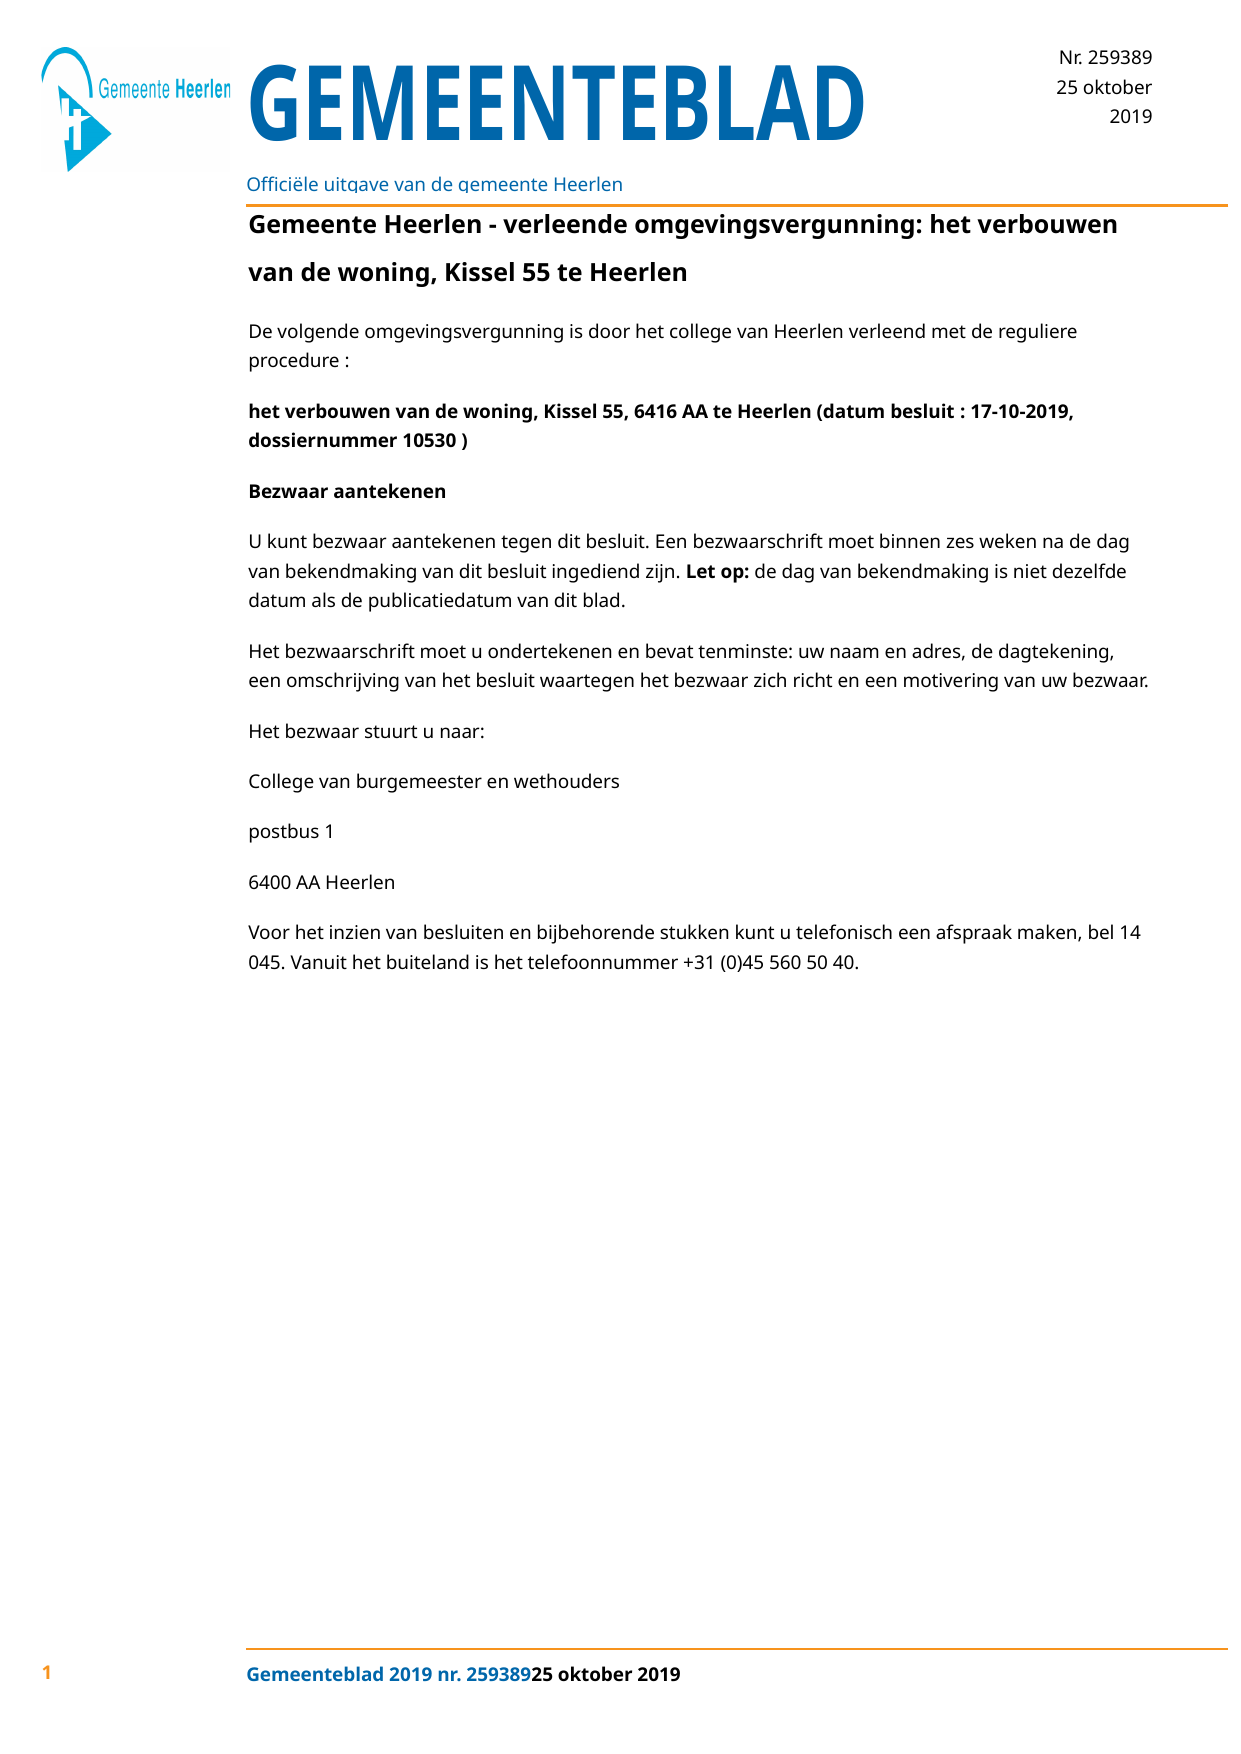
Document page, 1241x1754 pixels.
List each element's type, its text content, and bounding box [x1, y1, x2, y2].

text Voor het inzien van besluiten en bijbehorende stukken kunt u telefonisch een afspraak maken, bel 14 045. Vanuit het buiteland is het telefoonnummer +31 (0)45 560 50 40. [248, 919, 1152, 975]
text Bezwaar aantekenen [248, 478, 1152, 504]
text Gemeente Heerlen - verleende omgevingsvergunning: het verbouwen van de woning, Kissel 55 te Heerlen [248, 207, 1152, 288]
text De volgende omgevingsvergunning is door het college van Heerlen verleend met de reguliere procedure : [248, 318, 1152, 373]
text Het bezwaar stuurt u naar: [248, 718, 1152, 744]
text postbus 1 [248, 819, 1152, 844]
text het verbouwen van de woning, Kissel 55, 6416 AA te Heerlen (datum besluit : 17-10-2019, dossiernummer 10530 ) [248, 398, 1152, 453]
text U kunt bezwaar aantekenen tegen dit besluit. Een bezwaarschrift moet binnen zes weken na de dag van bekendmaking van dit besluit ingediend zijn. Let op: de dag van bekendmaking is niet dezelfde datum als de publicatiedatum van dit blad. [248, 528, 1152, 613]
text 6400 AA Heerlen [248, 869, 1152, 895]
text Het bezwaarschrift moet u ondertekenen en bevat tenminste: uw naam en adres, de dagtekening, een omschrijving van het besluit waartegen het bezwaar zich richt en een motivering van uw bezwaar. [248, 638, 1152, 693]
picture [41, 47, 59, 70]
text College van burgemeester en wethouders [248, 768, 1152, 794]
picture [41, 47, 231, 172]
